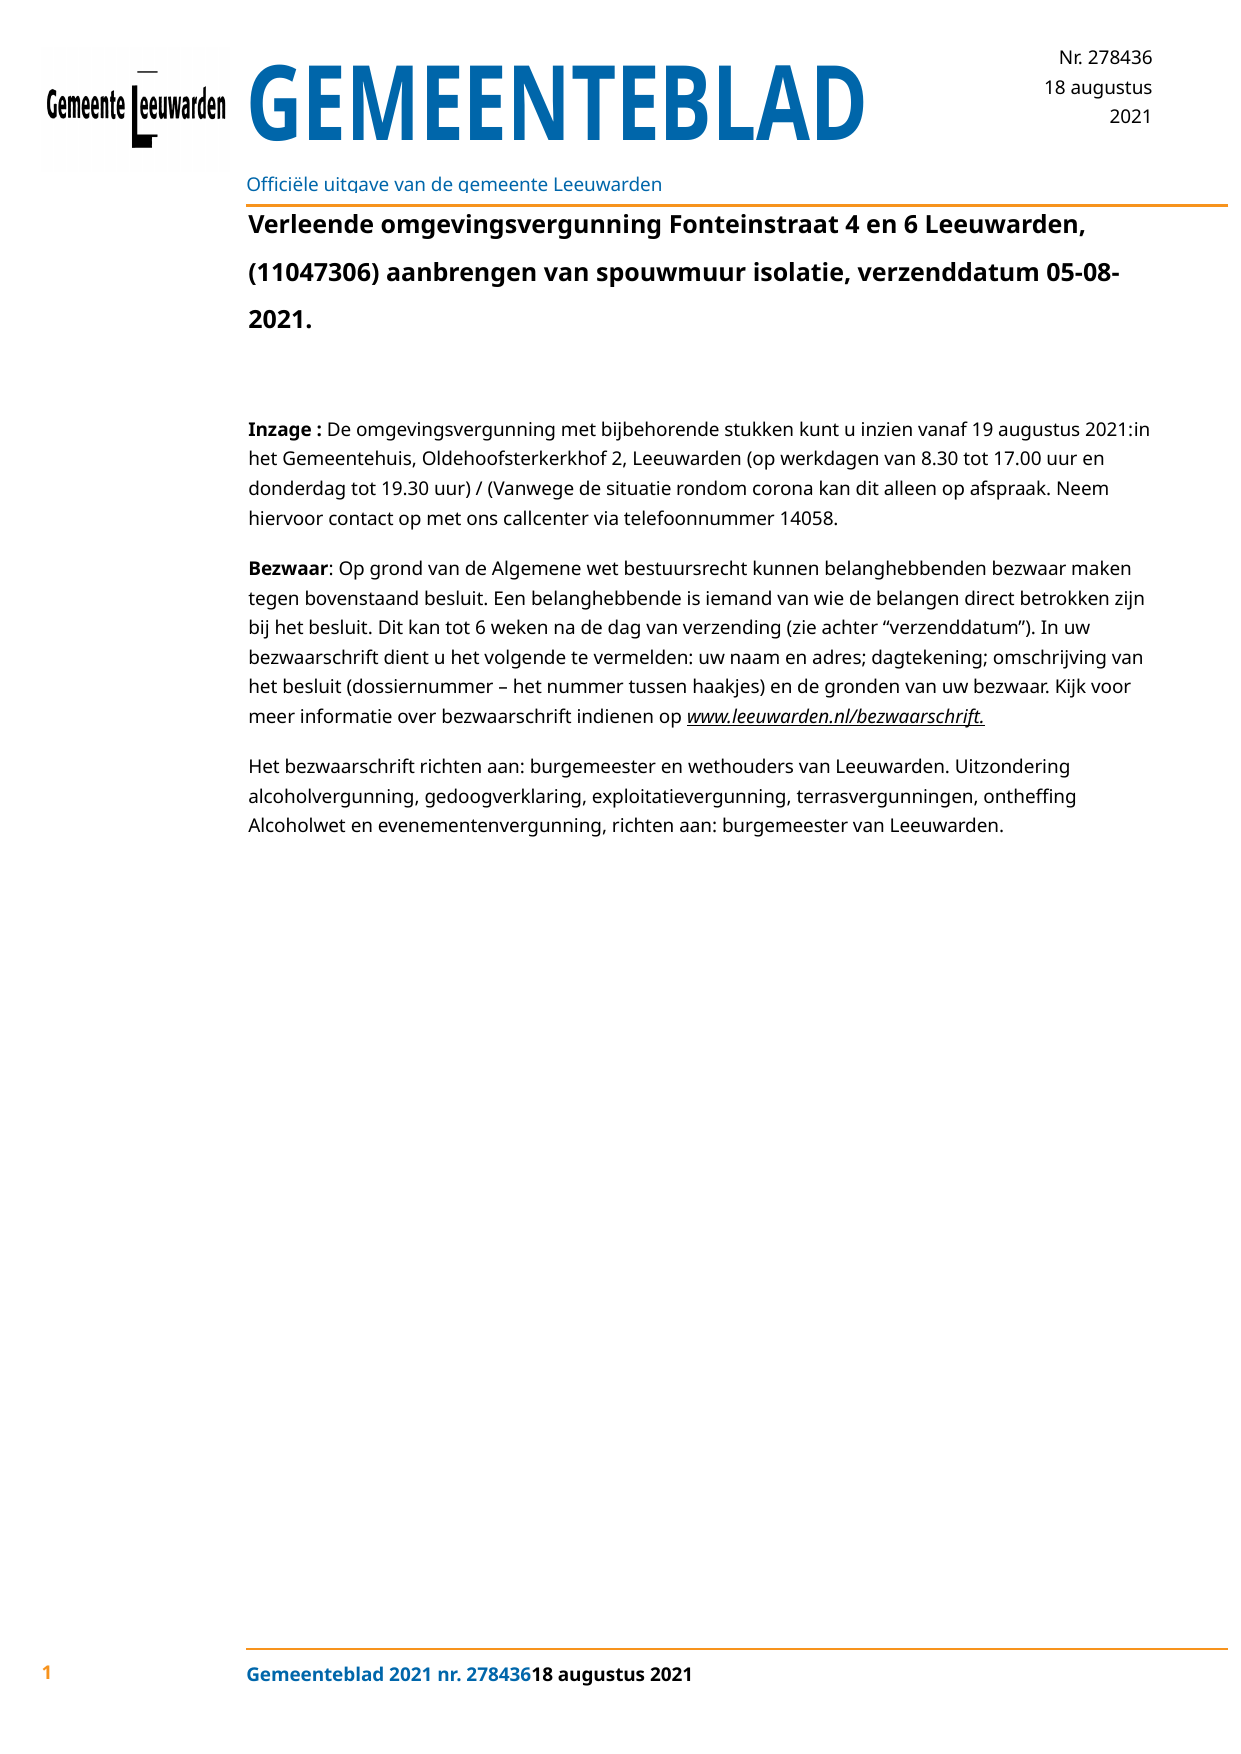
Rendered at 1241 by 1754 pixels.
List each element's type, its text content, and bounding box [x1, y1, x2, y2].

picture [41, 47, 231, 172]
text Verleende omgevingsvergunning Fonteinstraat 4 en 6 Leeuwarden, (11047306) aanbrengen van spouwmuur isolatie, verzenddatum 05-08-2021. [248, 207, 1152, 336]
text Het bezwaarschrift richten aan: burgemeester en wethouders van Leeuwarden. Uitzondering alcoholvergunning, gedoogverklaring, exploitatievergunning, terrasvergunningen, ontheffing Alcoholwet en evenementenvergunning, richten aan: burgemeester van Leeuwarden. [248, 753, 1152, 838]
text Inzage : De omgevingsvergunning met bijbehorende stukken kunt u inzien vanaf 19 augustus 2021:in het Gemeentehuis, Oldehoofsterkerkhof 2, Leeuwarden (op werkdagen van 8.30 tot 17.00 uur en donderdag tot 19.30 uur) / (Vanwege de situatie rondom corona kan dit alleen op afspraak. Neem hiervoor contact op met ons callcenter via telefoonnummer 14058. [248, 416, 1152, 530]
text Bezwaar: Op grond van de Algemene wet bestuursrecht kunnen belanghebbenden bezwaar maken tegen bovenstaand besluit. Een belanghebbende is iemand van wie de belangen direct betrokken zijn bij het besluit. Dit kan tot 6 weken na de dag van verzending (zie achter “verzenddatum”). In uw bezwaarschrift dient u het volgende te vermelden: uw naam en adres; dagtekening; omschrijving van het besluit (dossiernummer – het nummer tussen haakjes) en de gronden van uw bezwaar. Kijk voor meer informatie over bezwaarschrift indienen op www.leeuwarden.nl/bezwaarschrift. [248, 555, 1152, 729]
